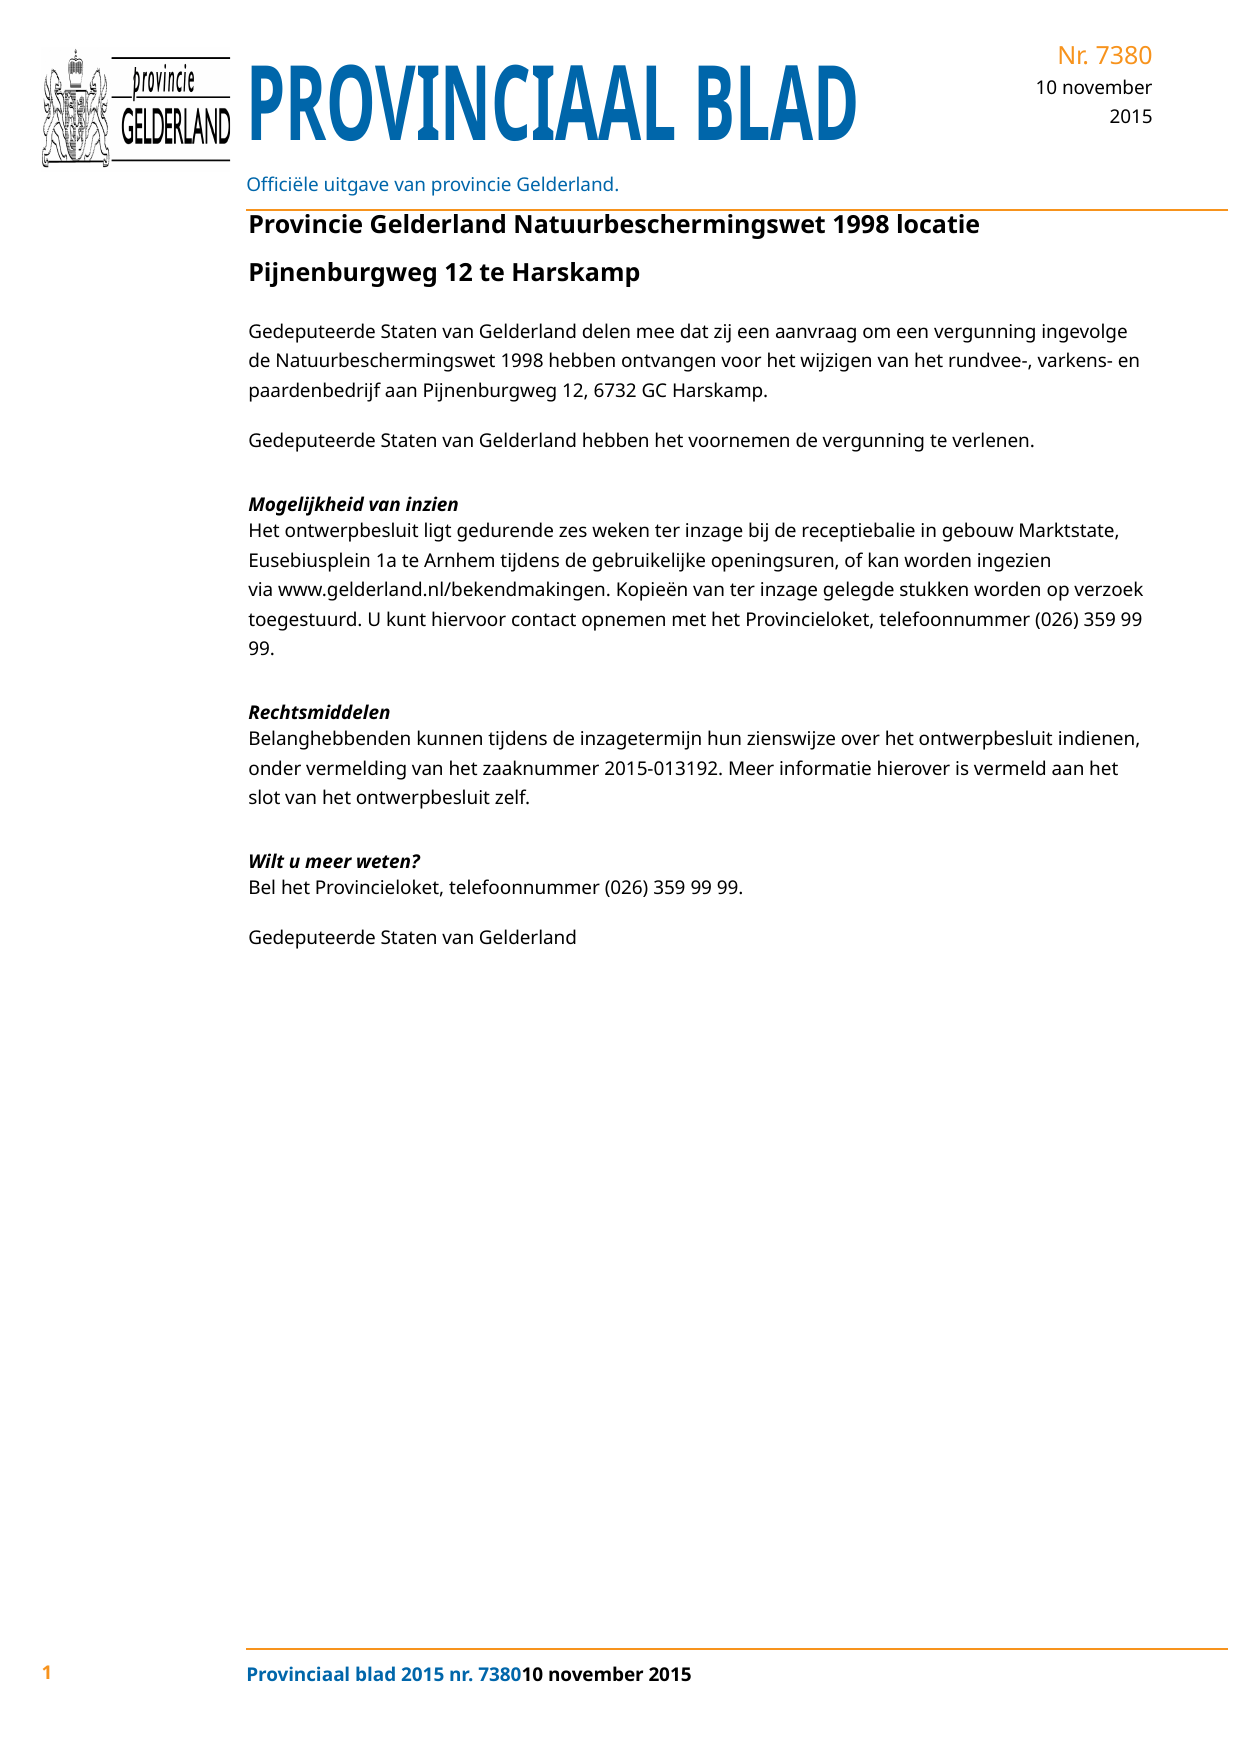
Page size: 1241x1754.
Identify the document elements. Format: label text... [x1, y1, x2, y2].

text Belanghebbenden kunnen tijdens de inzagetermijn hun zienswijze over het ontwerpbesluit indienen, onder vermelding van het zaaknummer 2015-013192. Meer informatie hierover is vermeld aan het slot van het ontwerpbesluit zelf. [248, 725, 1152, 810]
text Mogelijkheid van inzien [248, 491, 1152, 517]
text Bel het Provincieloket, telefoonnummer (026) 359 99 99. [248, 874, 1152, 900]
text Provincie Gelderland Natuurbeschermingswet 1998 locatie Pijnenburgweg 12 te Harskamp [248, 211, 1152, 288]
text Wilt u meer weten? [248, 848, 1152, 874]
text Rechtsmiddelen [248, 699, 1152, 725]
text Gedeputeerde Staten van Gelderland hebben het voornemen de vergunning te verlenen. [248, 427, 1152, 453]
text Het ontwerpbesluit ligt gedurende zes weken ter inzage bij de receptiebalie in gebouw Marktstate, Eusebiusplein 1a te Arnhem tijdens de gebruikelijke openingsuren, of kan worden ingezien via www.gelderland.nl/bekendmakingen. Kopieën van ter inzage gelegde stukken worden op verzoek toegestuurd. U kunt hiervoor contact opnemen met het Provincieloket, telefoonnummer (026) 359 99 99. [248, 517, 1152, 661]
text Gedeputeerde Staten van Gelderland [248, 924, 1152, 950]
picture [41, 47, 231, 172]
text Gedeputeerde Staten van Gelderland delen mee dat zij een aanvraag om een vergunning ingevolge de Natuurbeschermingswet 1998 hebben ontvangen voor het wijzigen van het rundvee-, varkens- en paardenbedrijf aan Pijnenburgweg 12, 6732 GC Harskamp. [248, 318, 1152, 403]
